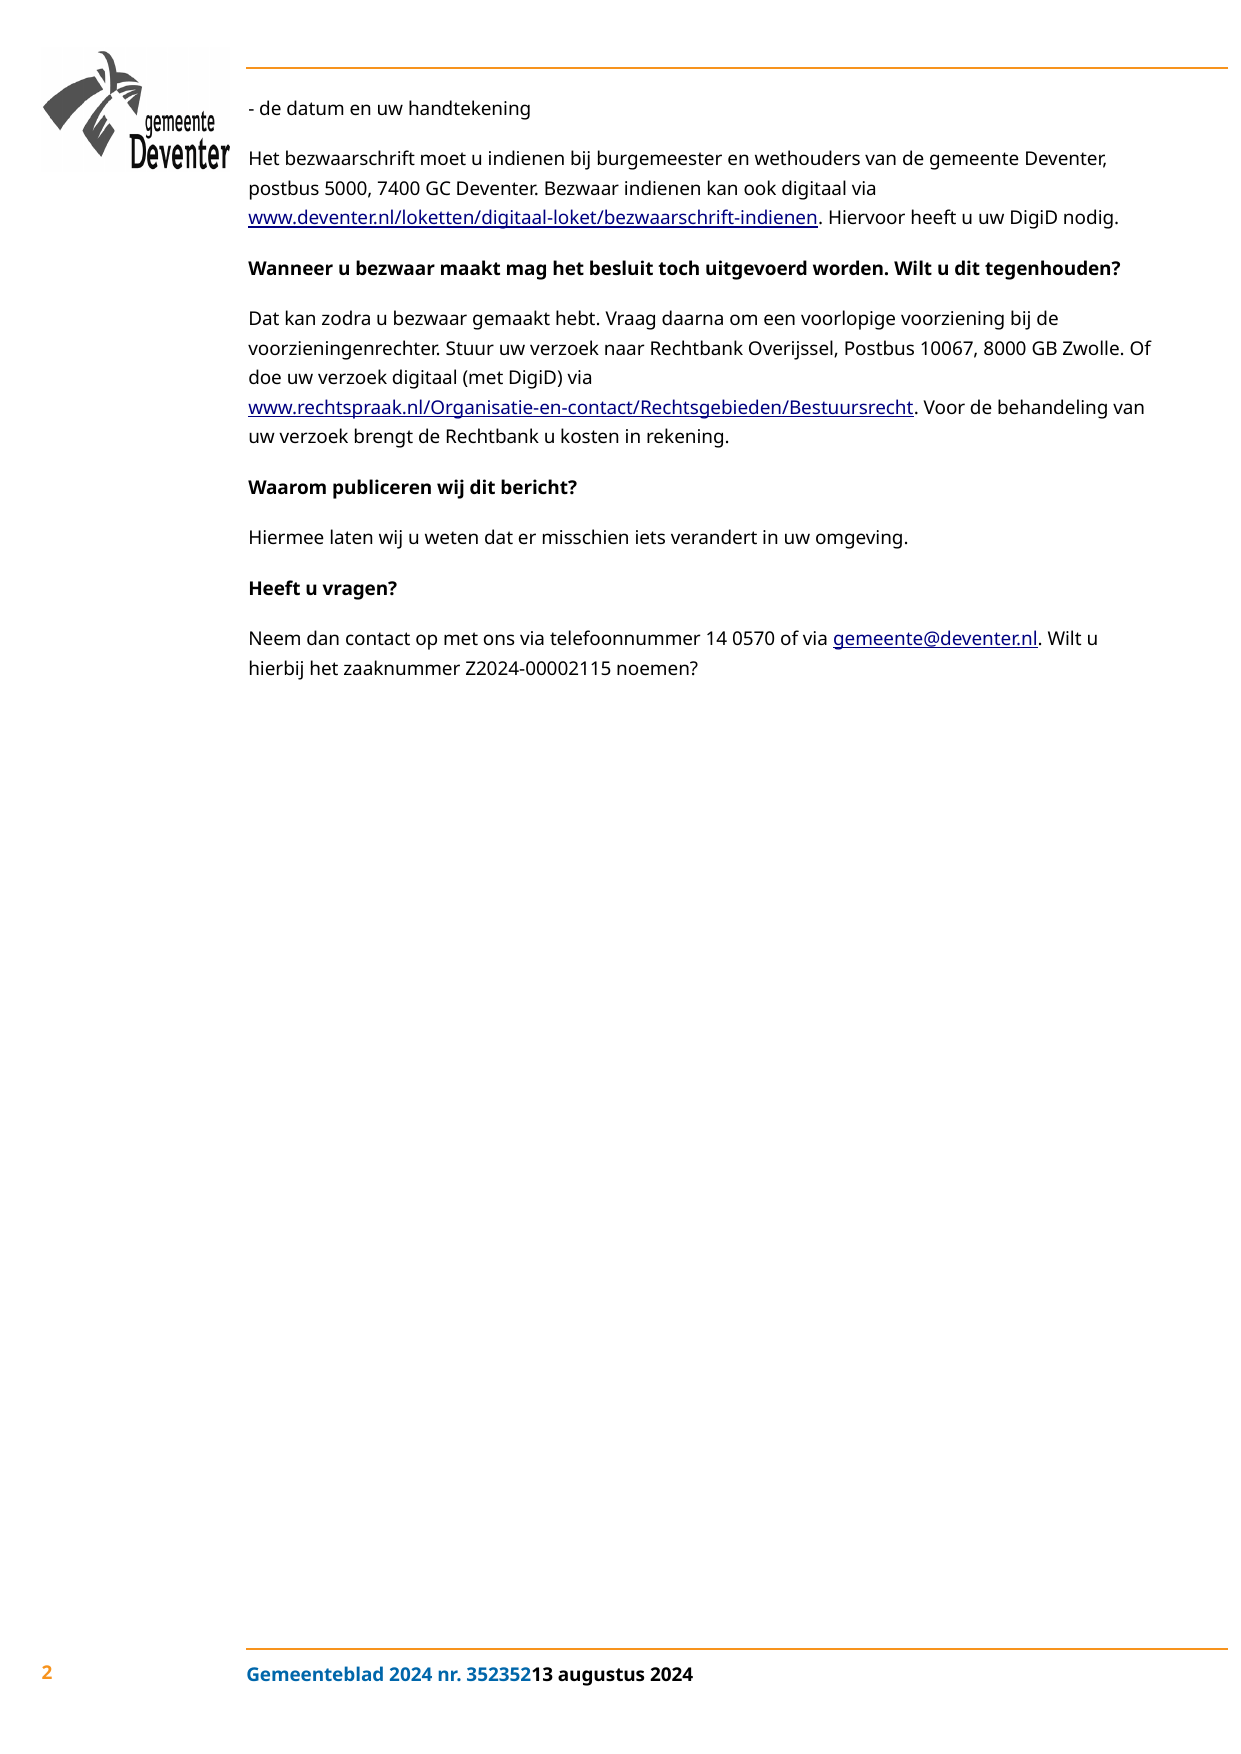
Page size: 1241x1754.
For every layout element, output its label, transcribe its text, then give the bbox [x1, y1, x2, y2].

text Heeft u vragen? [248, 575, 1152, 601]
text Dat kan zodra u bezwaar gemaakt hebt. Vraag daarna om een voorlopige voorziening bij de voorzieningenrechter. Stuur uw verzoek naar Rechtbank Overijssel, Postbus 10067, 8000 GB Zwolle. Of doe uw verzoek digitaal (met DigiD) via www.rechtspraak.nl/Organisatie-en-contact/Rechtsgebieden/Bestuursrecht. Voor de behandeling van uw verzoek brengt de Rechtbank u kosten in rekening. [248, 305, 1152, 449]
text Het bezwaarschrift moet u indienen bij burgemeester en wethouders van de gemeente Deventer, postbus 5000, 7400 GC Deventer. Bezwaar indienen kan ook digitaal via www.deventer.nl/loketten/digitaal-loket/bezwaarschrift-indienen. Hiervoor heeft u uw DigiD nodig. [248, 145, 1152, 230]
text Waarom publiceren wij dit bericht? [248, 474, 1152, 500]
text - de datum en uw handtekening [248, 95, 1152, 121]
picture [41, 47, 231, 172]
text Neem dan contact op met ons via telefoonnummer 14 0570 of via gemeente@deventer.nl. Wilt u hierbij het zaaknummer Z2024-00002115 noemen? [248, 625, 1152, 681]
text Hiermee laten wij u weten dat er misschien iets verandert in uw omgeving. [248, 524, 1152, 550]
text Wanneer u bezwaar maakt mag het besluit toch uitgevoerd worden. Wilt u dit tegenhouden? [248, 255, 1152, 281]
